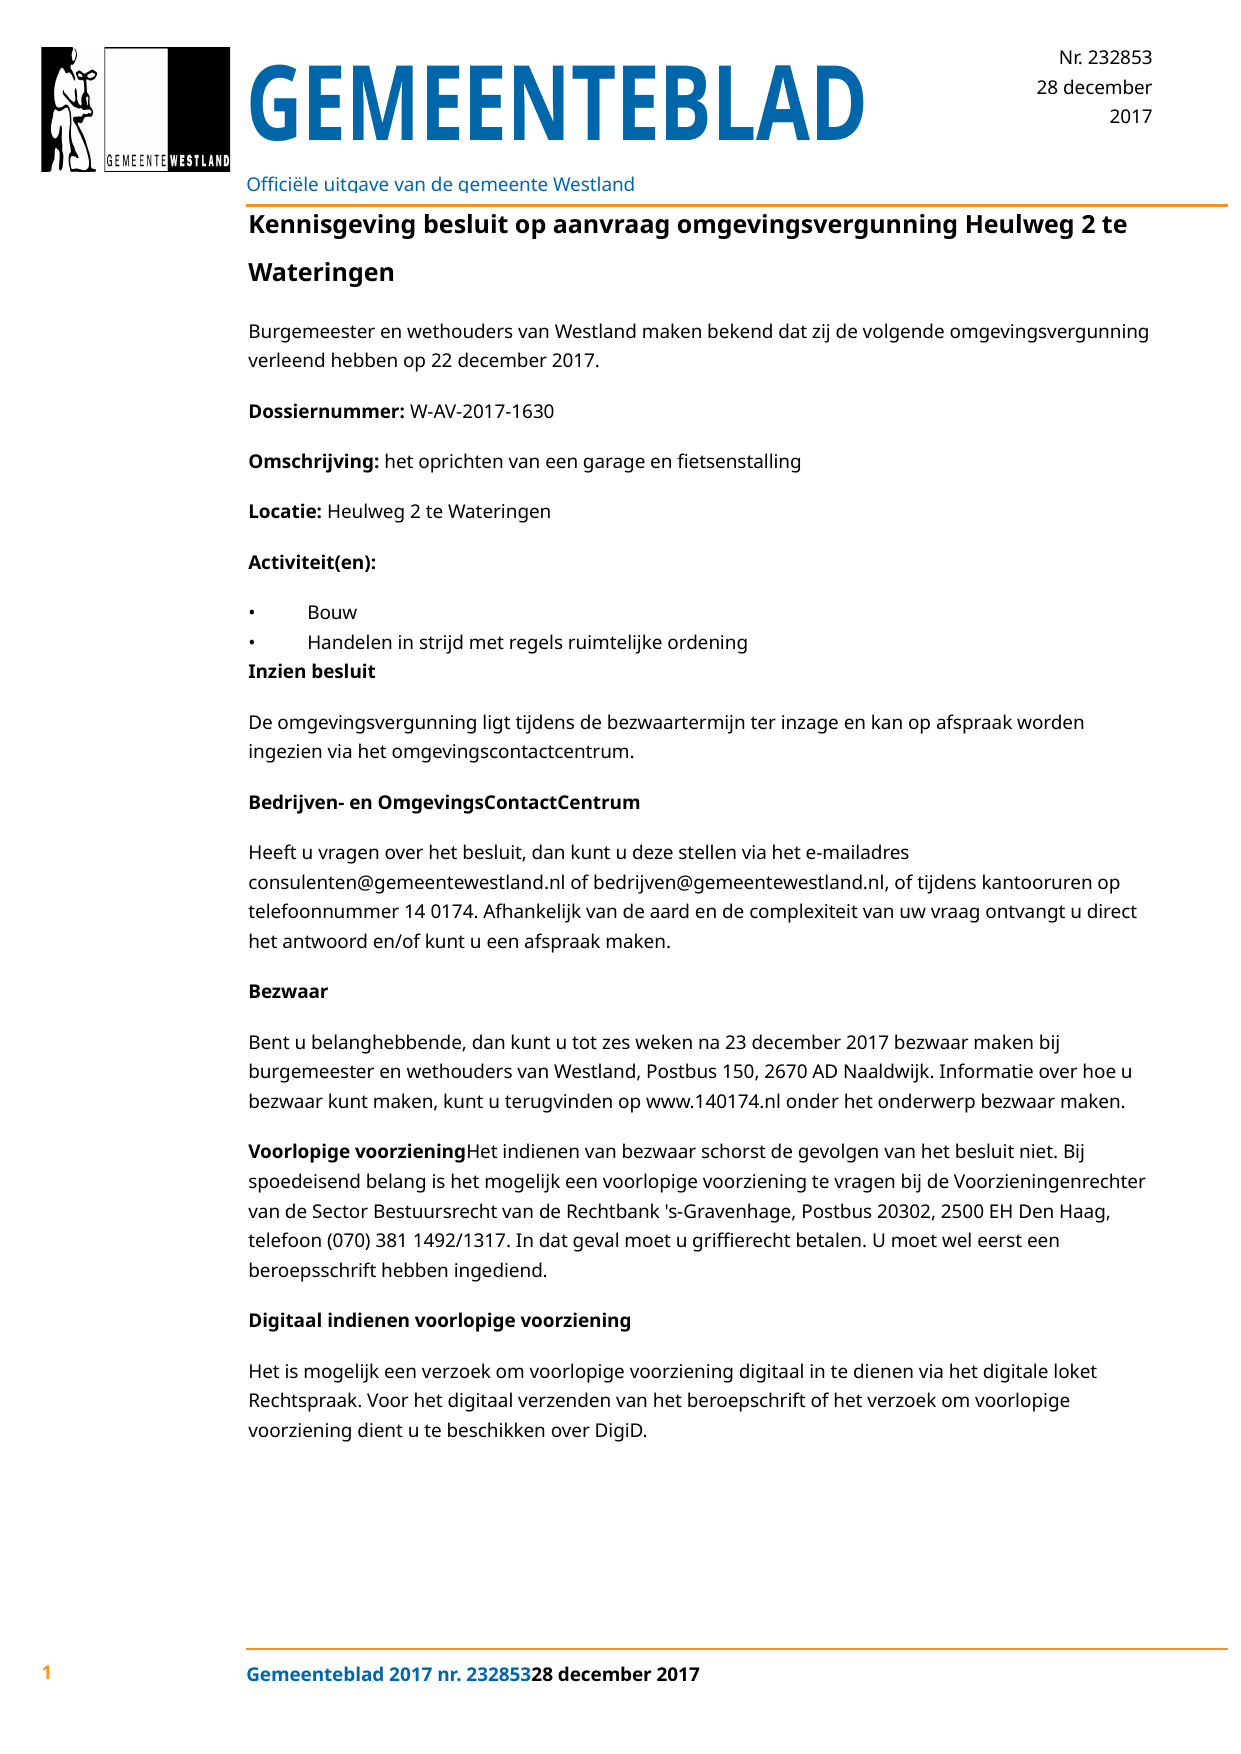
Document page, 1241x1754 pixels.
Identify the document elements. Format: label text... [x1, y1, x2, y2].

text Digitaal indienen voorlopige voorziening [248, 1307, 1152, 1333]
picture [41, 47, 231, 172]
text Kennisgeving besluit op aanvraag omgevingsvergunning Heulweg 2 te Wateringen [248, 207, 1152, 288]
text Bedrijven- en OmgevingsContactCentrum [248, 789, 1152, 815]
text Heeft u vragen over het besluit, dan kunt u deze stellen via het e-mailadres consulenten@gemeentewestland.nl of bedrijven@gemeentewestland.nl, of tijdens kantooruren op telefoonnummer 14 0174. Afhankelijk van de aard en de complexiteit van uw vraag ontvangt u direct het antwoord en/of kunt u een afspraak maken. [248, 839, 1152, 954]
list Bouw [248, 599, 1152, 625]
text Voorlopige voorzieningHet indienen van bezwaar schorst de gevolgen van het besluit niet. Bij spoedeisend belang is het mogelijk een voorlopige voorziening te vragen bij de Voorzieningenrechter van de Sector Bestuursrecht van de Rechtbank 's-Gravenhage, Postbus 20302, 2500 EH Den Haag, telefoon (070) 381 1492/1317. In dat geval moet u griffierecht betalen. U moet wel eerst een beroepsschrift hebben ingediend. [248, 1139, 1152, 1283]
text Bent u belanghebbende, dan kunt u tot zes weken na 23 december 2017 bezwaar maken bij burgemeester en wethouders van Westland, Postbus 150, 2670 AD Naaldwijk. Informatie over hoe u bezwaar kunt maken, kunt u terugvinden op www.140174.nl onder het onderwerp bezwaar maken. [248, 1029, 1152, 1114]
text Locatie: Heulweg 2 te Wateringen [248, 499, 1152, 524]
text Burgemeester en wethouders van Westland maken bekend dat zij de volgende omgevingsvergunning verleend hebben op 22 december 2017. [248, 318, 1152, 373]
text Bezwaar [248, 979, 1152, 1004]
text Activiteit(en): [248, 549, 1152, 575]
list Handelen in strijd met regels ruimtelijke ordening [248, 629, 1152, 655]
text Dossiernummer: W-AV-2017-1630 [248, 398, 1152, 424]
text Het is mogelijk een verzoek om voorlopige voorziening digitaal in te dienen via het digitale loket Rechtspraak. Voor het digitaal verzenden van het beroepschrift of het verzoek om voorlopige voorziening dient u te beschikken over DigiD. [248, 1358, 1152, 1443]
text Inzien besluit [248, 659, 1152, 684]
text De omgevingsvergunning ligt tijdens de bezwaartermijn ter inzage en kan op afspraak worden ingezien via het omgevingscontactcentrum. [248, 709, 1152, 764]
text Omschrijving: het oprichten van een garage en fietsenstalling [248, 448, 1152, 474]
